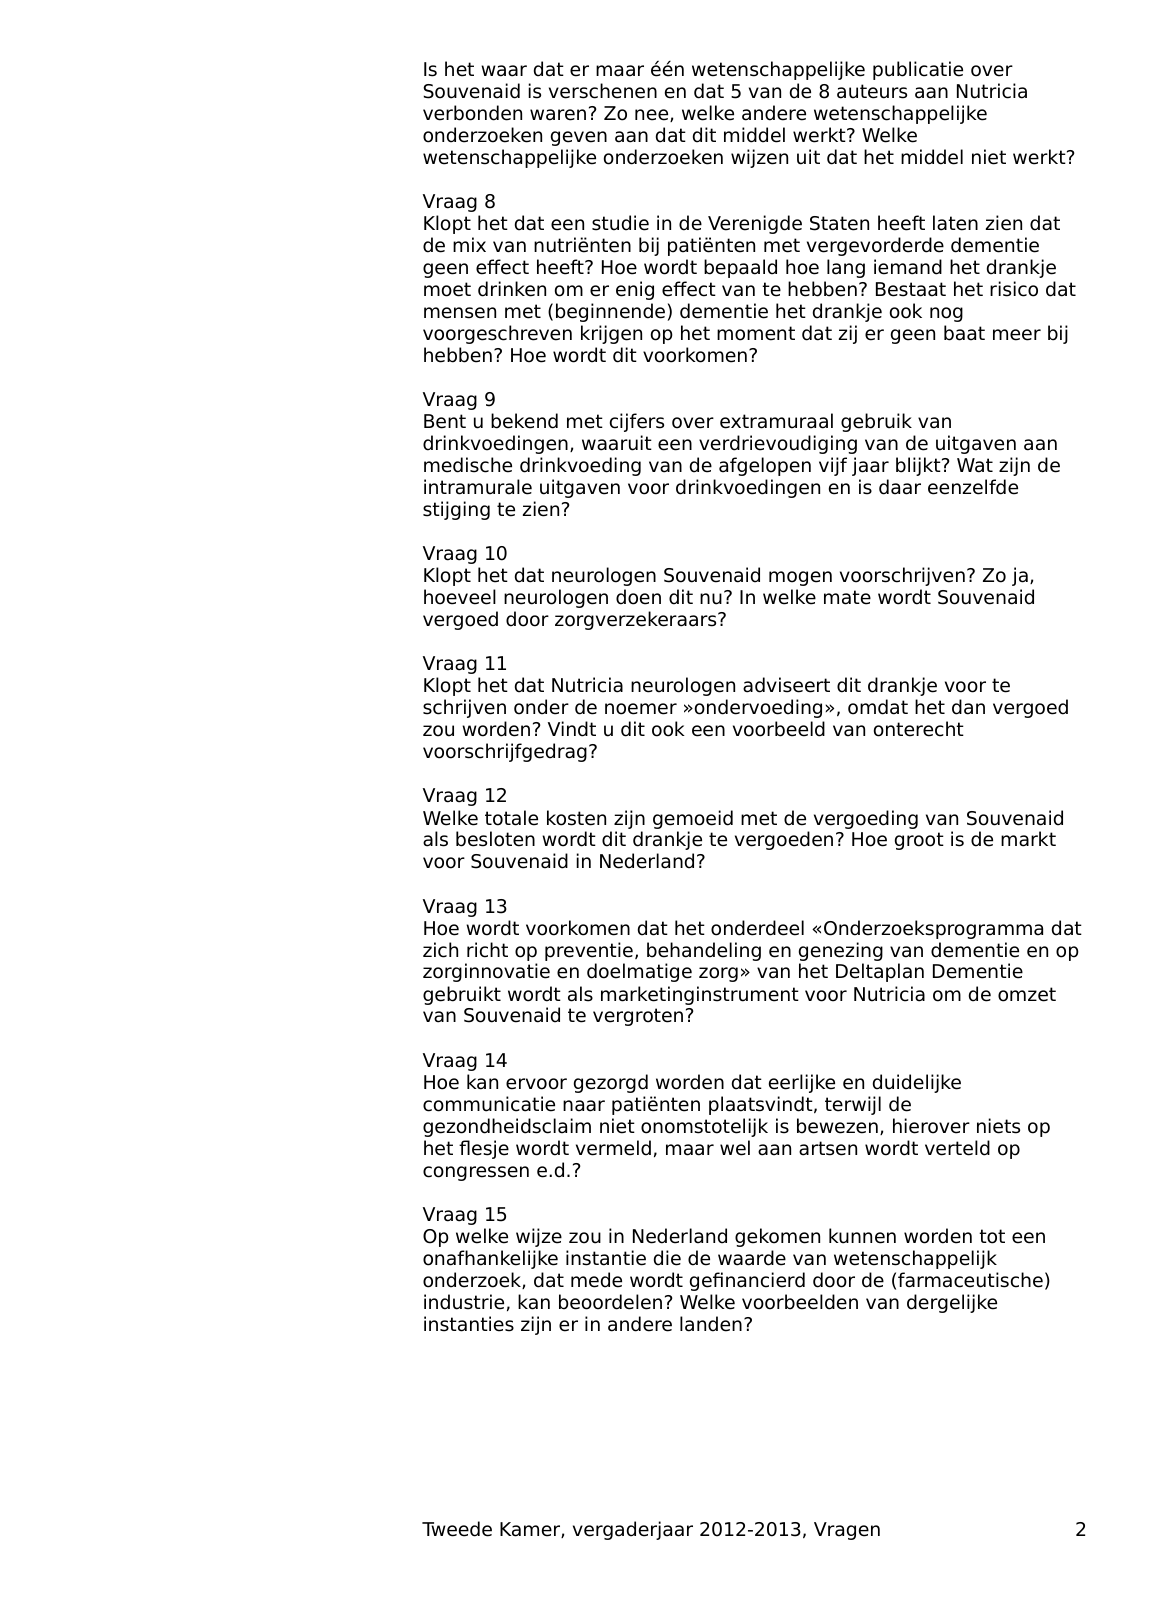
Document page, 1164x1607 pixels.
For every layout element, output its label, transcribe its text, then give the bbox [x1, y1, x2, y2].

text Vraag 12 [422, 785, 1087, 807]
text Vraag 14 [422, 1049, 1087, 1072]
text Welke totale kosten zijn gemoeid met de vergoeding van Souvenaid als besloten wordt dit drankje te vergoeden? Hoe groot is de markt voor Souvenaid in Nederland? [422, 807, 1087, 873]
text Vraag 9 [422, 389, 1087, 411]
text Hoe kan ervoor gezorgd worden dat eerlijke en duidelijke communicatie naar patiënten plaatsvindt, terwijl de gezondheidsclaim niet onomstotelijk is bewezen, hierover niets op het flesje wordt vermeld, maar wel aan artsen wordt verteld op congressen e.d.? [422, 1072, 1087, 1181]
text Klopt het dat een studie in de Verenigde Staten heeft laten zien dat de mix van nutriënten bij patiënten met vergevorderde dementie geen effect heeft? Hoe wordt bepaald hoe lang iemand het drankje moet drinken om er enig effect van te hebben? Bestaat het risico dat mensen met (beginnende) dementie het drankje ook nog voorgeschreven krijgen op het moment dat zij er geen baat meer bij hebben? Hoe wordt dit voorkomen? [422, 213, 1087, 367]
text Vraag 8 [422, 191, 1087, 213]
text Hoe wordt voorkomen dat het onderdeel «Onderzoeksprogramma dat zich richt op preventie, behandeling en genezing van dementie en op zorginnovatie en doelmatige zorg» van het Deltaplan Dementie gebruikt wordt als marketinginstrument voor Nutricia om de omzet van Souvenaid te vergroten? [422, 917, 1087, 1027]
text Vraag 10 [422, 543, 1087, 565]
text Klopt het dat neurologen Souvenaid mogen voorschrijven? Zo ja, hoeveel neurologen doen dit nu? In welke mate wordt Souvenaid vergoed door zorgverzekeraars? [422, 565, 1087, 631]
text Is het waar dat er maar één wetenschappelijke publicatie over Souvenaid is verschenen en dat 5 van de 8 auteurs aan Nutricia verbonden waren? Zo nee, welke andere wetenschappelijke onderzoeken geven aan dat dit middel werkt? Welke wetenschappelijke onderzoeken wijzen uit dat het middel niet werkt? [422, 59, 1087, 169]
text Vraag 13 [422, 896, 1087, 917]
text Op welke wijze zou in Nederland gekomen kunnen worden tot een onafhankelijke instantie die de waarde van wetenschappelijk onderzoek, dat mede wordt gefinancierd door de (farmaceutische) industrie, kan beoordelen? Welke voorbeelden van dergelijke instanties zijn er in andere landen? [422, 1226, 1087, 1336]
text Klopt het dat Nutricia neurologen adviseert dit drankje voor te schrijven onder de noemer »ondervoeding», omdat het dan vergoed zou worden? Vindt u dit ook een voorbeeld van onterecht voorschrijfgedrag? [422, 675, 1087, 763]
text Vraag 15 [422, 1204, 1087, 1226]
text Vraag 11 [422, 653, 1087, 675]
text Bent u bekend met cijfers over extramuraal gebruik van drinkvoedingen, waaruit een verdrievoudiging van de uitgaven aan medische drinkvoeding van de afgelopen vijf jaar blijkt? Wat zijn de intramurale uitgaven voor drinkvoedingen en is daar eenzelfde stijging te zien? [422, 411, 1087, 521]
